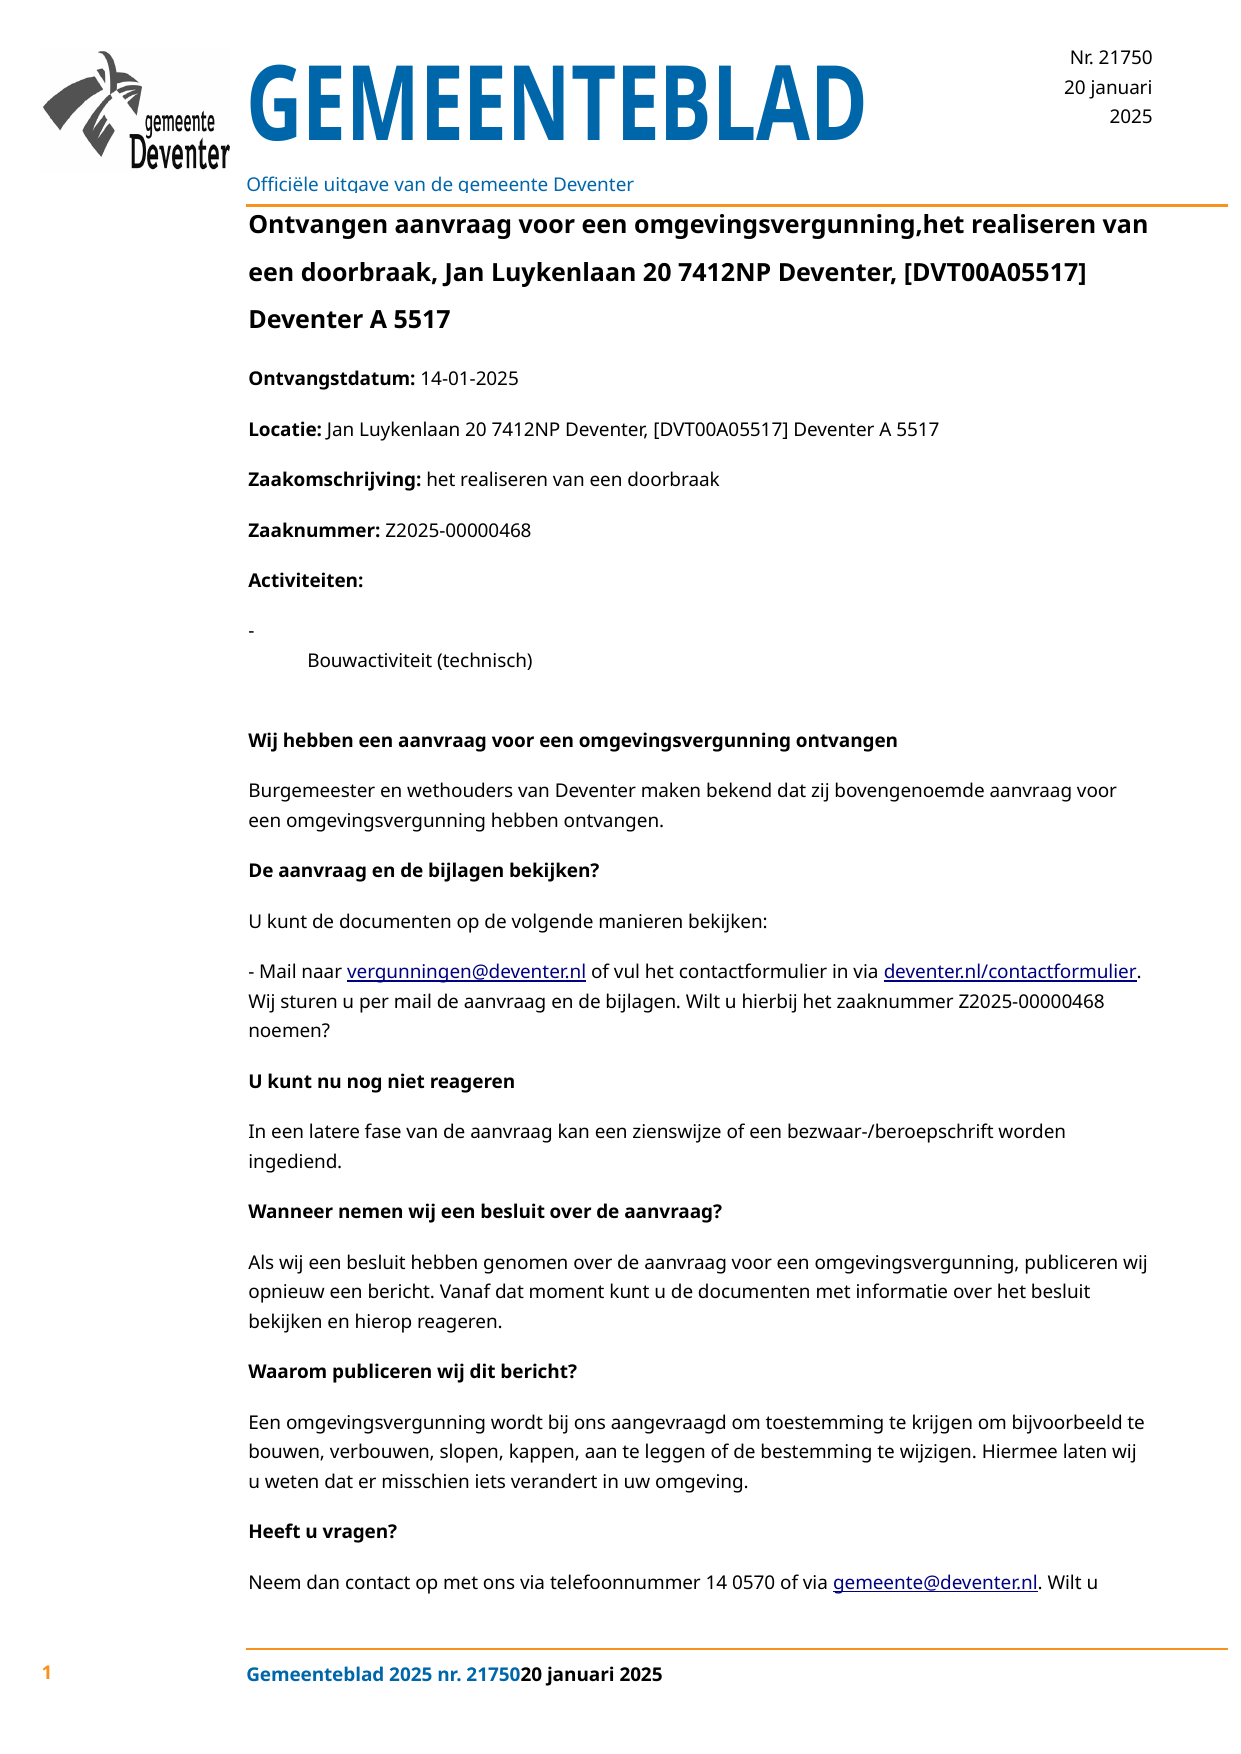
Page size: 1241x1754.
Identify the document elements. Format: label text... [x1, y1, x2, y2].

text Waarom publiceren wij dit bericht? [248, 1358, 1152, 1384]
text Een omgevingsvergunning wordt bij ons aangevraagd om toestemming te krijgen om bijvoorbeeld te bouwen, verbouwen, slopen, kappen, aan te leggen of de bestemming te wijzigen. Hiermee laten wij u weten dat er misschien iets verandert in uw omgeving. [248, 1409, 1152, 1494]
list Bouwactiviteit (technisch) [248, 647, 1152, 673]
picture [41, 47, 231, 172]
text U kunt nu nog niet reageren [248, 1068, 1152, 1094]
text Wij hebben een aanvraag voor een omgevingsvergunning ontvangen [248, 727, 1152, 753]
text De aanvraag en de bijlagen bekijken? [248, 858, 1152, 883]
text Wanneer nemen wij een besluit over de aanvraag? [248, 1198, 1152, 1224]
text Als wij een besluit hebben genomen over de aanvraag voor een omgevingsvergunning, publiceren wij opnieuw een bericht. Vanaf dat moment kunt u de documenten met informatie over het besluit bekijken en hierop reageren. [248, 1249, 1152, 1334]
text - Mail naar vergunningen@deventer.nl of vul het contactformulier in via deventer.nl/contactformulier. Wij sturen u per mail de aanvraag en de bijlagen. Wilt u hierbij het zaaknummer Z2025-00000468 noemen? [248, 958, 1152, 1043]
text Zaakomschrijving: het realiseren van een doorbraak [248, 466, 1152, 492]
text U kunt de documenten op de volgende manieren bekijken: [248, 908, 1152, 934]
text Ontvangstdatum: 14-01-2025 [248, 366, 1152, 391]
text In een latere fase van de aanvraag kan een zienswijze of een bezwaar-/beroepschrift worden ingediend. [248, 1118, 1152, 1174]
text Locatie: Jan Luykenlaan 20 7412NP Deventer, [DVT00A05517] Deventer A 5517 [248, 416, 1152, 442]
text Heeft u vragen? [248, 1518, 1152, 1544]
text Ontvangen aanvraag voor een omgevingsvergunning,het realiseren van een doorbraak, Jan Luykenlaan 20 7412NP Deventer, [DVT00A05517] Deventer A 5517 [248, 207, 1152, 336]
text Burgemeester en wethouders van Deventer maken bekend dat zij bovengenoemde aanvraag voor een omgevingsvergunning hebben ontvangen. [248, 778, 1152, 833]
text Neem dan contact op met ons via telefoonnummer 14 0570 of via gemeente@deventer.nl. Wilt u [248, 1569, 1152, 1594]
text Activiteiten: [248, 567, 1152, 593]
text Zaaknummer: Z2025-00000468 [248, 517, 1152, 542]
